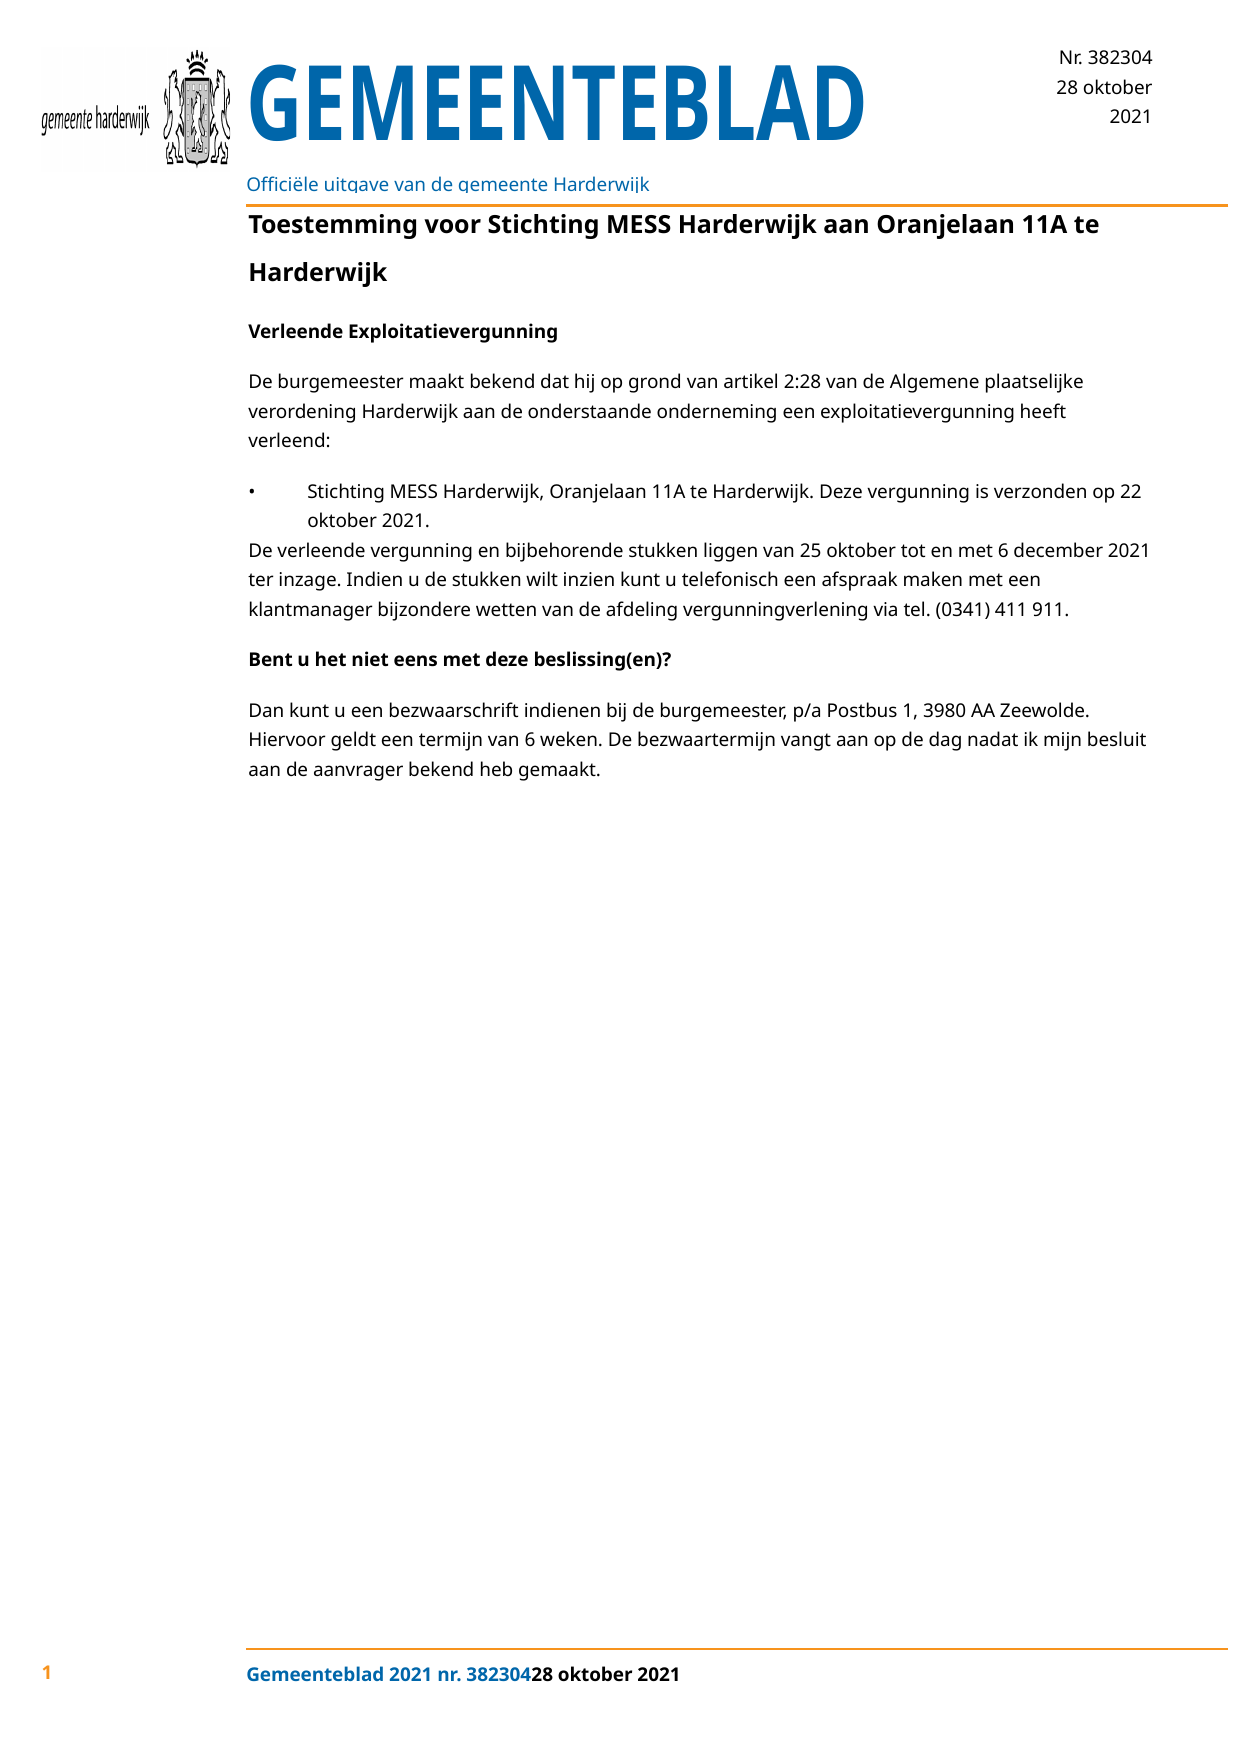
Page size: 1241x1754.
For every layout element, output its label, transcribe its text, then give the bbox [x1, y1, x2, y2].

text Toestemming voor Stichting MESS Harderwijk aan Oranjelaan 11A te Harderwijk [248, 207, 1152, 288]
text Bent u het niet eens met deze beslissing(en)? [248, 647, 1152, 672]
text De burgemeester maakt bekend dat hij op grond van artikel 2:28 van de Algemene plaatselijke verordening Harderwijk aan de onderstaande onderneming een exploitatievergunning heeft verleend: [248, 368, 1152, 453]
text De verleende vergunning en bijbehorende stukken liggen van 25 oktober tot en met 6 december 2021 ter inzage. Indien u de stukken wilt inzien kunt u telefonisch een afspraak maken met een klantmanager bijzondere wetten van de afdeling vergunningverlening via tel. (0341) 411 911. [248, 537, 1152, 622]
picture [41, 47, 231, 172]
text Dan kunt u een bezwaarschrift indienen bij de burgemeester, p/a Postbus 1, 3980 AA Zeewolde. Hiervoor geldt een termijn van 6 weken. De bezwaartermijn vangt aan op de dag nadat ik mijn besluit aan de aanvrager bekend heb gemaakt. [248, 697, 1152, 782]
list Stichting MESS Harderwijk, Oranjelaan 11A te Harderwijk. Deze vergunning is verzonden op 22 oktober 2021. [248, 478, 1152, 533]
text Verleende Exploitatievergunning [248, 318, 1152, 344]
